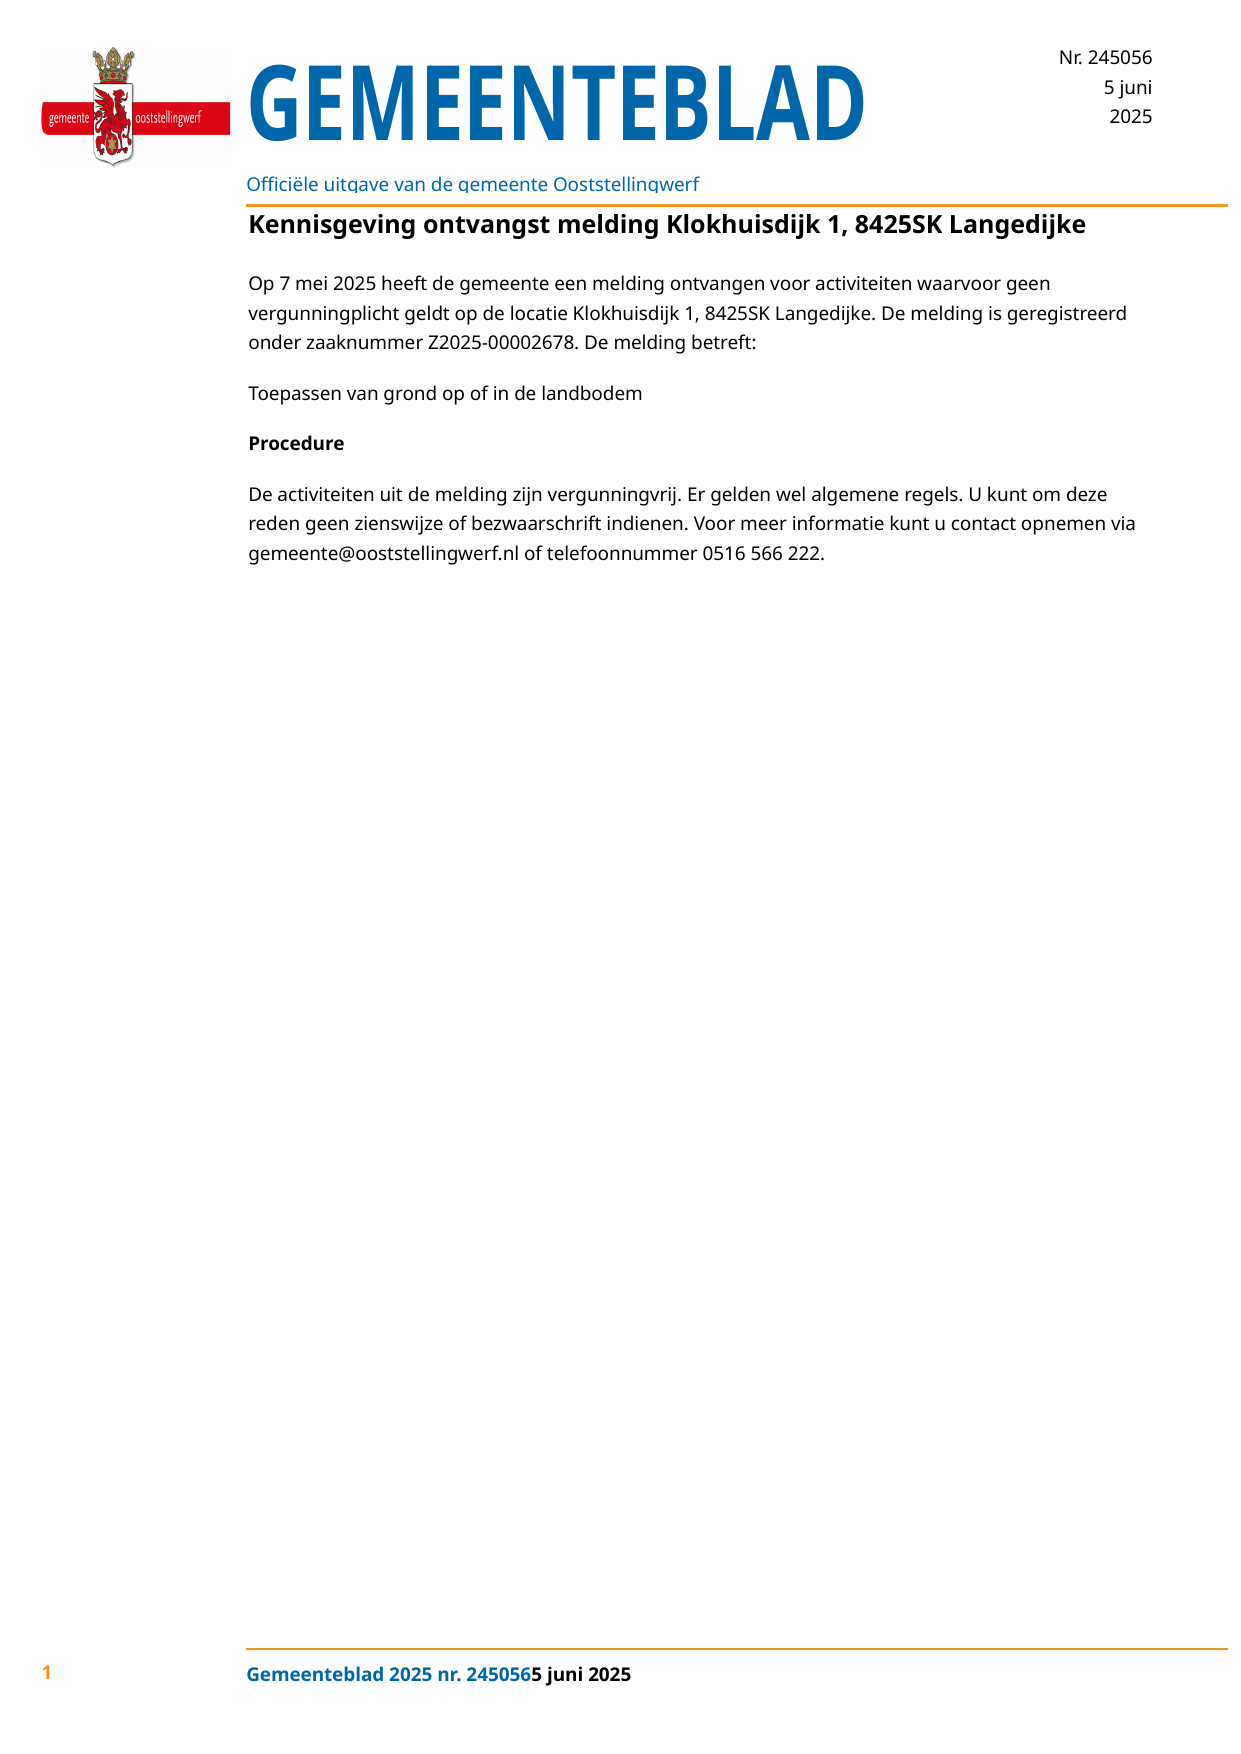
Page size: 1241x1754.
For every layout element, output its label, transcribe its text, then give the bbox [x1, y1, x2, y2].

text Toepassen van grond op of in de landbodem [248, 380, 1152, 406]
text De activiteiten uit de melding zijn vergunningvrij. Er gelden wel algemene regels. U kunt om deze reden geen zienswijze of bezwaarschrift indienen. Voor meer informatie kunt u contact opnemen via gemeente@ooststellingwerf.nl of telefoonnummer 0516 566 222. [248, 481, 1152, 566]
text Op 7 mei 2025 heeft de gemeente een melding ontvangen voor activiteiten waarvoor geen vergunningplicht geldt op de locatie Klokhuisdijk 1, 8425SK Langedijke. De melding is geregistreerd onder zaaknummer Z2025-00002678. De melding betreft: [248, 270, 1152, 355]
text Procedure [248, 430, 1152, 456]
text Kennisgeving ontvangst melding Klokhuisdijk 1, 8425SK Langedijke [248, 207, 1152, 241]
picture [41, 47, 231, 172]
